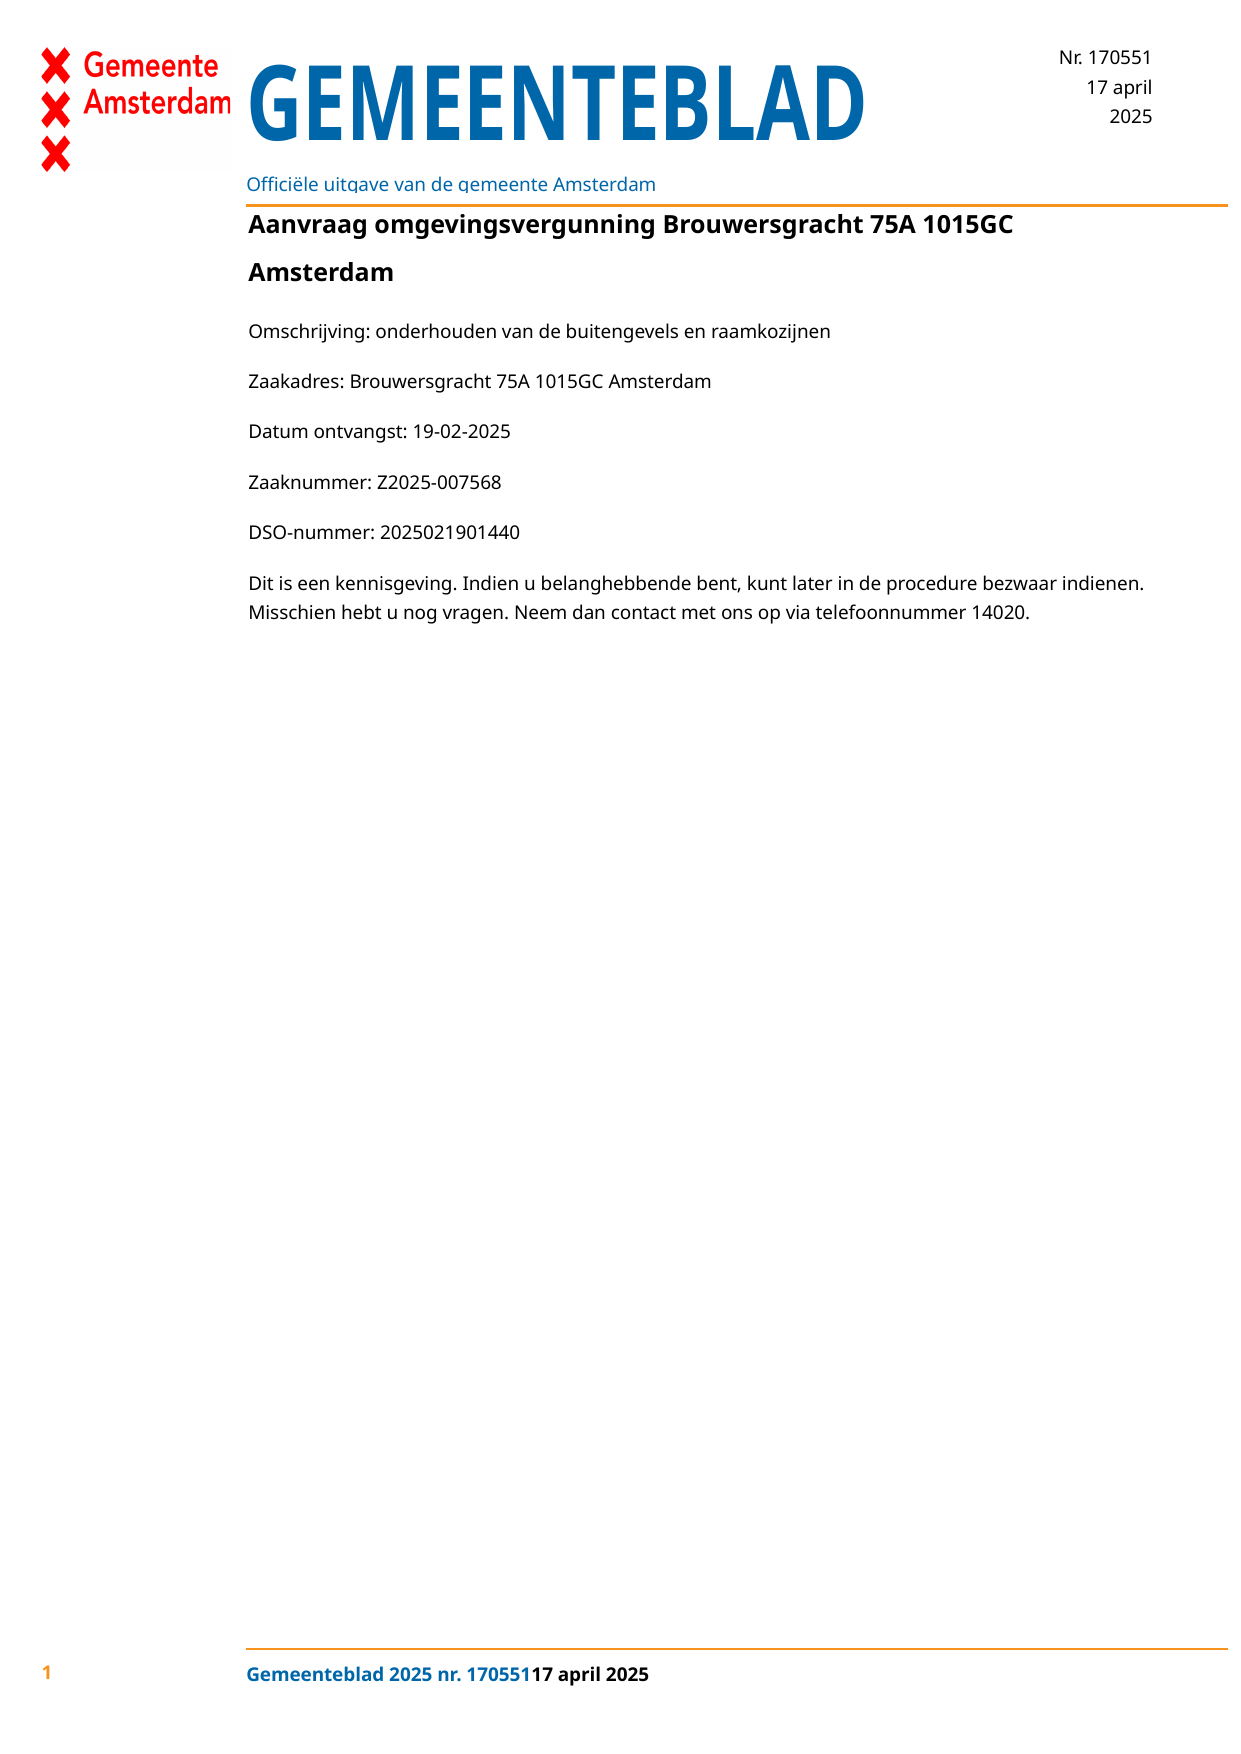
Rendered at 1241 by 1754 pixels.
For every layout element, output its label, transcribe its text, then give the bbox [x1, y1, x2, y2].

text Zaakadres: Brouwersgracht 75A 1015GC Amsterdam [248, 368, 1152, 394]
text DSO-nummer: 2025021901440 [248, 519, 1152, 545]
text Datum ontvangst: 19-02-2025 [248, 419, 1152, 444]
text Omschrijving: onderhouden van de buitengevels en raamkozijnen [248, 318, 1152, 344]
text Zaaknummer: Z2025-007568 [248, 469, 1152, 495]
text Dit is een kennisgeving. Indien u belanghebbende bent, kunt later in de procedure bezwaar indienen. Misschien hebt u nog vragen. Neem dan contact met ons op via telefoonnummer 14020. [248, 570, 1152, 625]
text Aanvraag omgevingsvergunning Brouwersgracht 75A 1015GC Amsterdam [248, 207, 1152, 288]
picture [41, 47, 231, 172]
